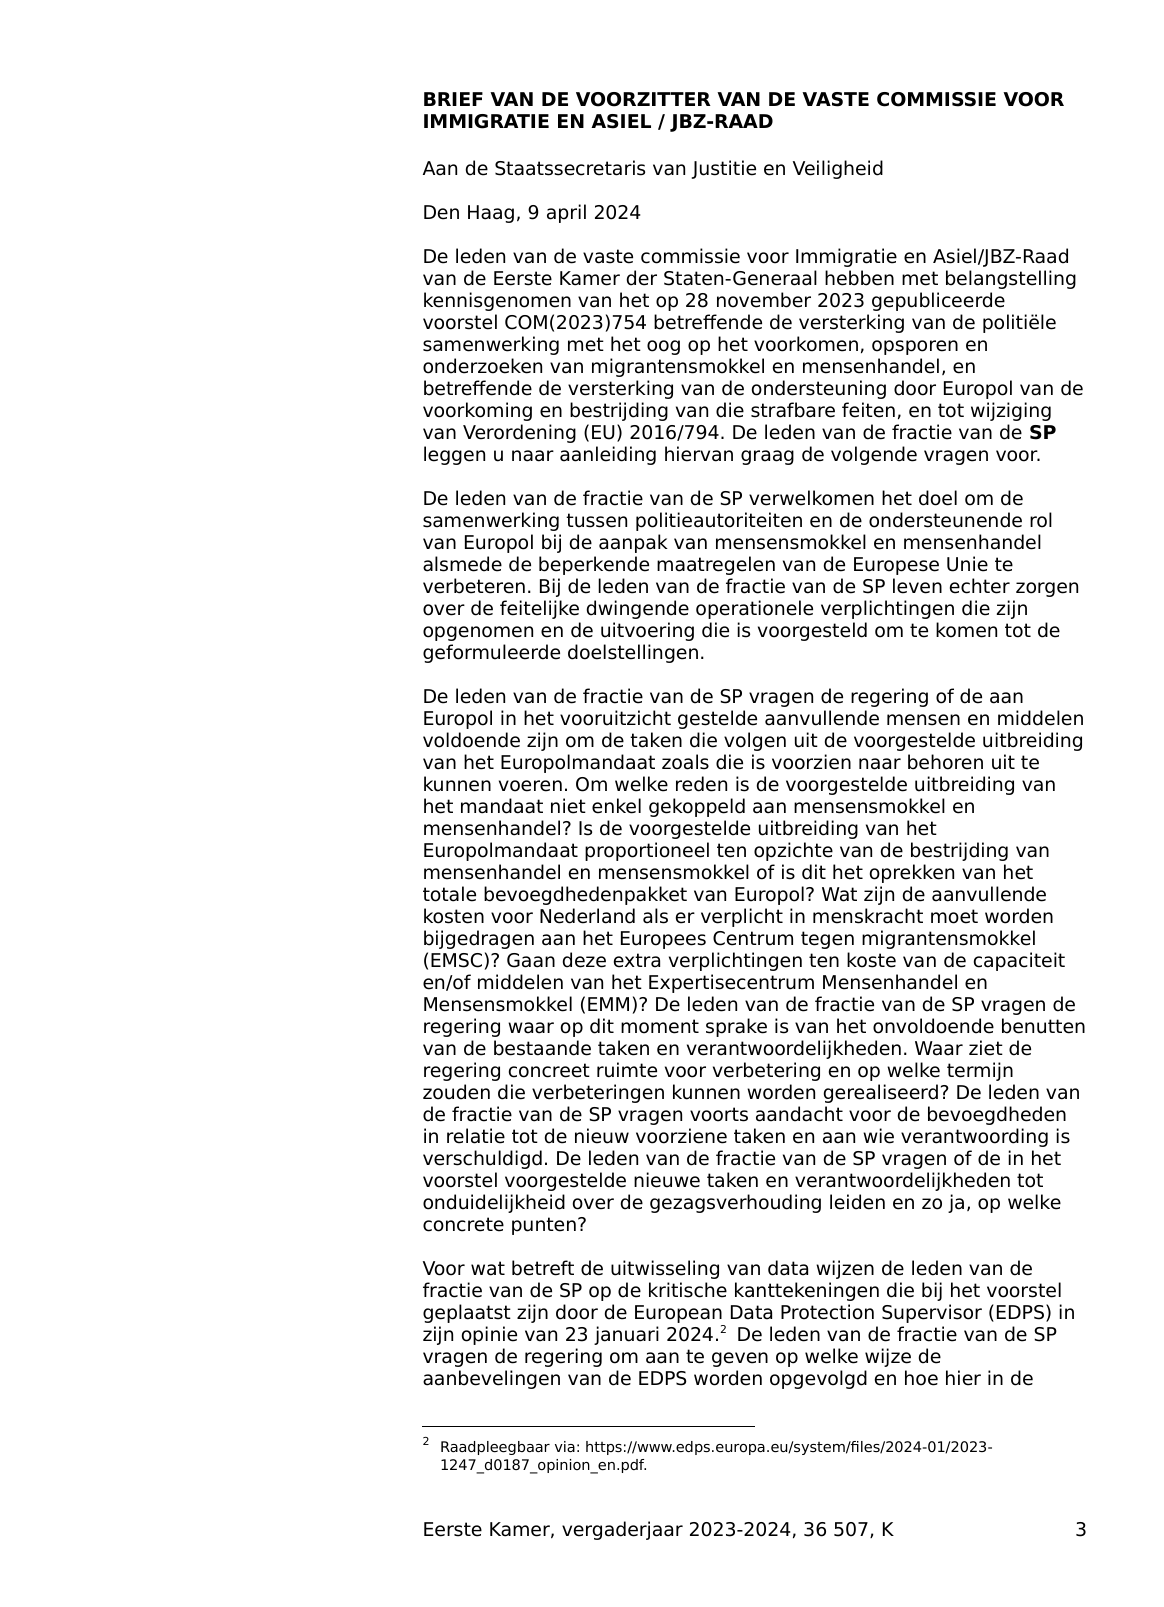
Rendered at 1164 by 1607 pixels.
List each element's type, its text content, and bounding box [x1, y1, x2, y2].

text Raadpleegbaar via: https://www.edps.europa.eu/system/files/2024-01/2023-1247_d0187_opinion_en.pdf. [422, 1435, 1087, 1474]
text Voor wat betreft de uitwisseling van data wijzen de leden van de fractie van de SP op de kritische kanttekeningen die bij het voorstel geplaatst zijn door de European Data Protection Supervisor (EDPS) in zijn opinie van 23 januari 2024. De leden van de fractie van de SP vragen de regering om aan te geven op welke wijze de aanbevelingen van de EDPS worden opgevolgd en hoe hier in de [422, 1258, 1087, 1390]
text Den Haag, 9 april 2024 [422, 202, 1087, 224]
text De leden van de fractie van de SP vragen de regering of de aan Europol in het vooruitzicht gestelde aanvullende mensen en middelen voldoende zijn om de taken die volgen uit de voorgestelde uitbreiding van het Europolmandaat zoals die is voorzien naar behoren uit te kunnen voeren. Om welke reden is de voorgestelde uitbreiding van het mandaat niet enkel gekoppeld aan mensensmokkel en mensenhandel? Is de voorgestelde uitbreiding van het Europolmandaat proportioneel ten opzichte van de bestrijding van mensenhandel en mensensmokkel of is dit het oprekken van het totale bevoegdhedenpakket van Europol? Wat zijn de aanvullende kosten voor Nederland als er verplicht in menskracht moet worden bijgedragen aan het Europees Centrum tegen migrantensmokkel (EMSC)? Gaan deze extra verplichtingen ten koste van de capaciteit en/of middelen van het Expertisecentrum Mensenhandel en Mensensmokkel (EMM)? De leden van de fractie van de SP vragen de regering waar op dit moment sprake is van het onvoldoende benutten van de bestaande taken en verantwoordelijkheden. Waar ziet de regering concreet ruimte voor verbetering en op welke termijn zouden die verbeteringen kunnen worden gerealiseerd? De leden van de fractie van de SP vragen voorts aandacht voor de bevoegdheden in relatie tot de nieuw voorziene taken en aan wie verantwoording is verschuldigd. De leden van de fractie van de SP vragen of de in het voorstel voorgestelde nieuwe taken en verantwoordelijkheden tot onduidelijkheid over de gezagsverhouding leiden en zo ja, op welke concrete punten? [422, 686, 1087, 1236]
text De leden van de vaste commissie voor Immigratie en Asiel/JBZ-Raad van de Eerste Kamer der Staten-Generaal hebben met belangstelling kennisgenomen van het op 28 november 2023 gepubliceerde voorstel COM(2023)754 betreffende de versterking van de politiële samenwerking met het oog op het voorkomen, opsporen en onderzoeken van migrantensmokkel en mensenhandel, en betreffende de versterking van de ondersteuning door Europol van de voorkoming en bestrijding van die strafbare feiten, en tot wijziging van Verordening (EU) 2016/794. De leden van de fractie van de SP leggen u naar aanleiding hiervan graag de volgende vragen voor. [422, 246, 1087, 466]
text De leden van de fractie van de SP verwelkomen het doel om de samenwerking tussen politieautoriteiten en de ondersteunende rol van Europol bij de aanpak van mensensmokkel en mensenhandel alsmede de beperkende maatregelen van de Europese Unie te verbeteren. Bij de leden van de fractie van de SP leven echter zorgen over de feitelijke dwingende operationele verplichtingen die zijn opgenomen en de uitvoering die is voorgesteld om te komen tot de geformuleerde doelstellingen. [422, 488, 1087, 664]
subtitle BRIEF VAN DE VOORZITTER VAN DE VASTE COMMISSIE VOOR IMMIGRATIE EN ASIEL / JBZ-RAAD [422, 89, 1087, 133]
text Aan de Staatssecretaris van Justitie en Veiligheid [422, 158, 1087, 180]
